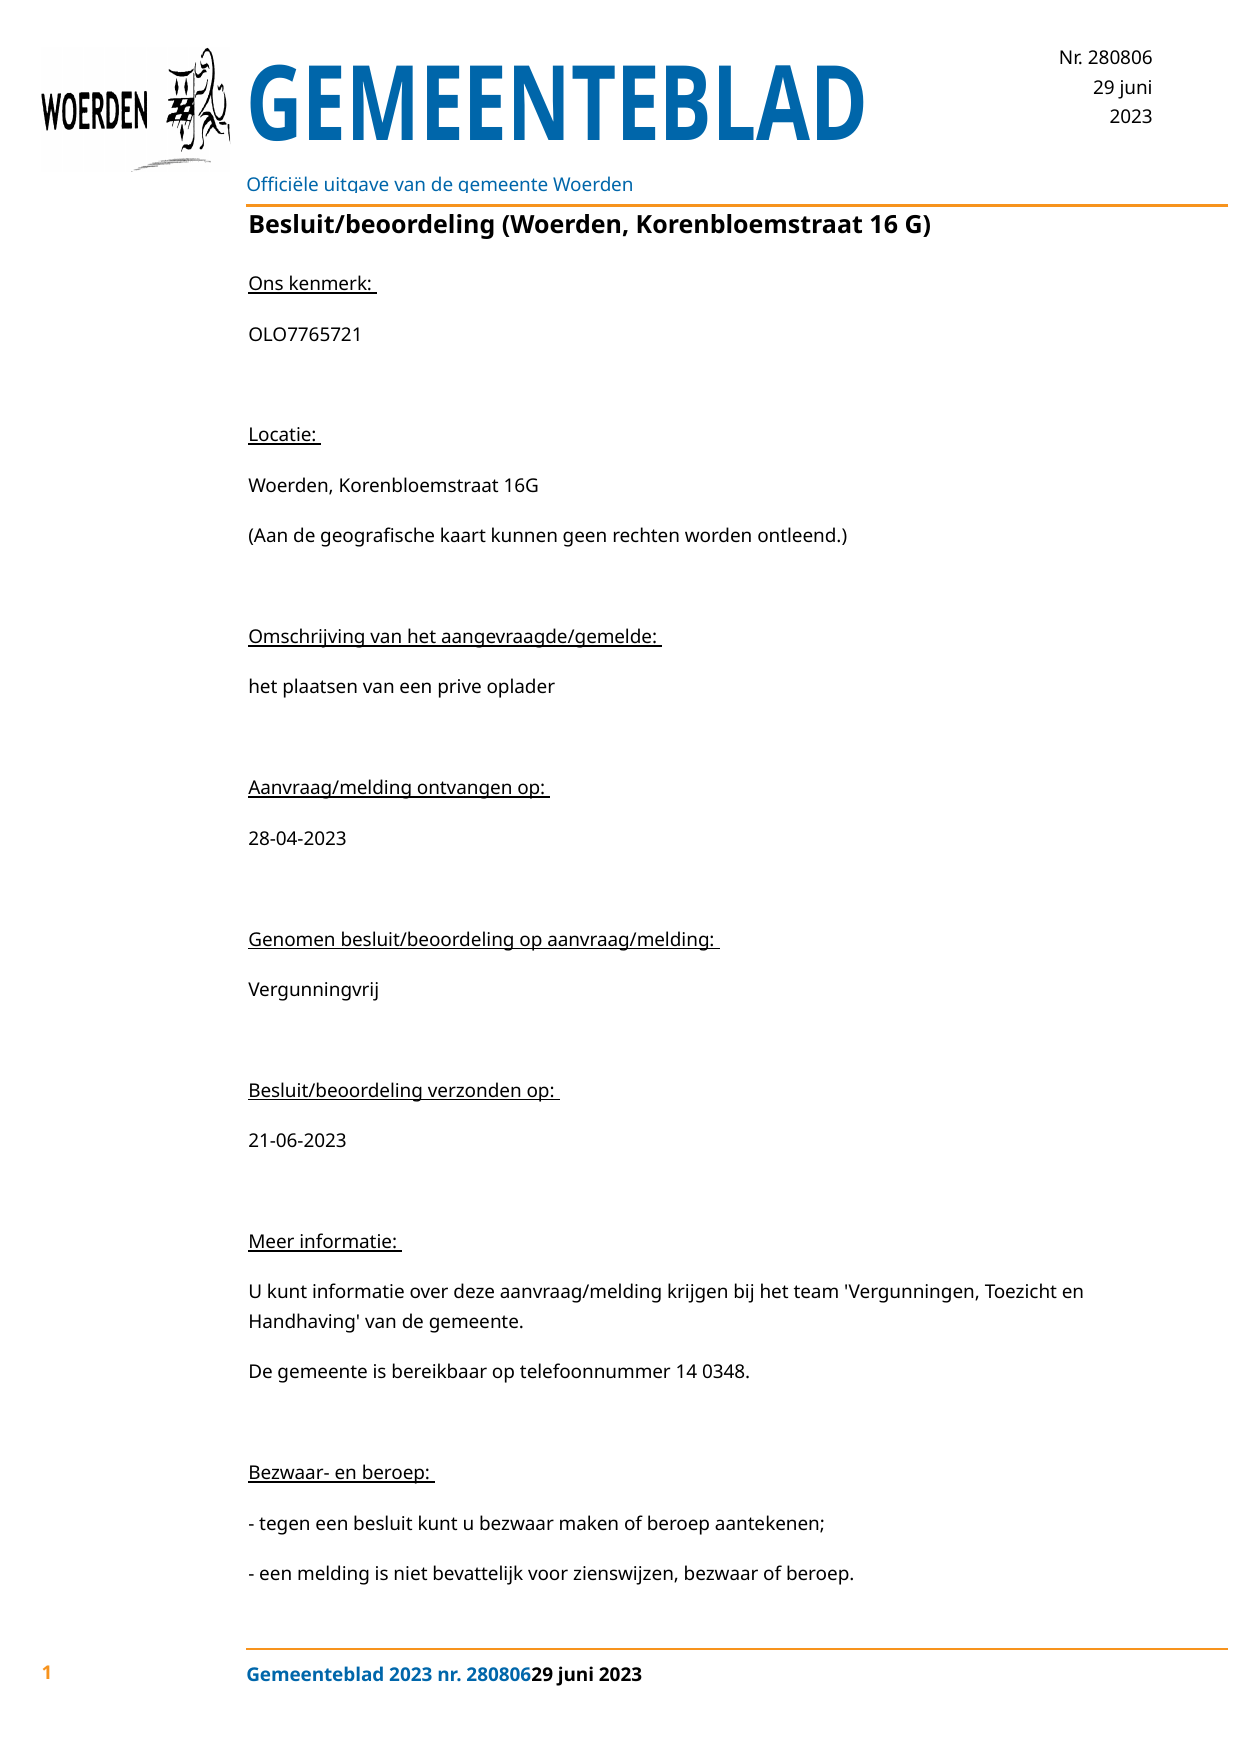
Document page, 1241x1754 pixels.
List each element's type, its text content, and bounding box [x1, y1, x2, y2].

text Woerden, Korenbloemstraat 16G [248, 472, 1152, 498]
text (Aan de geografische kaart kunnen geen rechten worden ontleend.) [248, 522, 1152, 548]
text 28-04-2023 [248, 825, 1152, 851]
text U kunt informatie over deze aanvraag/melding krijgen bij het team 'Vergunningen, Toezicht en Handhaving' van de gemeente. [248, 1279, 1152, 1334]
text Locatie: [248, 422, 1152, 447]
text Meer informatie: [248, 1228, 1152, 1254]
picture [41, 47, 231, 172]
text - een melding is niet bevattelijk voor zienswijzen, bezwaar of beroep. [248, 1560, 1152, 1586]
text Aanvraag/melding ontvangen op: [248, 774, 1152, 800]
text Omschrijving van het aangevraagde/gemelde: [248, 623, 1152, 649]
text OLO7765721 [248, 321, 1152, 346]
text Vergunningvrij [248, 976, 1152, 1002]
text Bezwaar- en beroep: [248, 1459, 1152, 1485]
text Besluit/beoordeling (Woerden, Korenbloemstraat 16 G) [248, 207, 1152, 241]
text Ons kenmerk: [248, 270, 1152, 296]
text Genomen besluit/beoordeling op aanvraag/melding: [248, 926, 1152, 951]
text Besluit/beoordeling verzonden op: [248, 1077, 1152, 1103]
text 21-06-2023 [248, 1127, 1152, 1153]
text het plaatsen van een prive oplader [248, 674, 1152, 699]
text - tegen een besluit kunt u bezwaar maken of beroep aantekenen; [248, 1510, 1152, 1536]
text De gemeente is bereikbaar op telefoonnummer 14 0348. [248, 1359, 1152, 1384]
